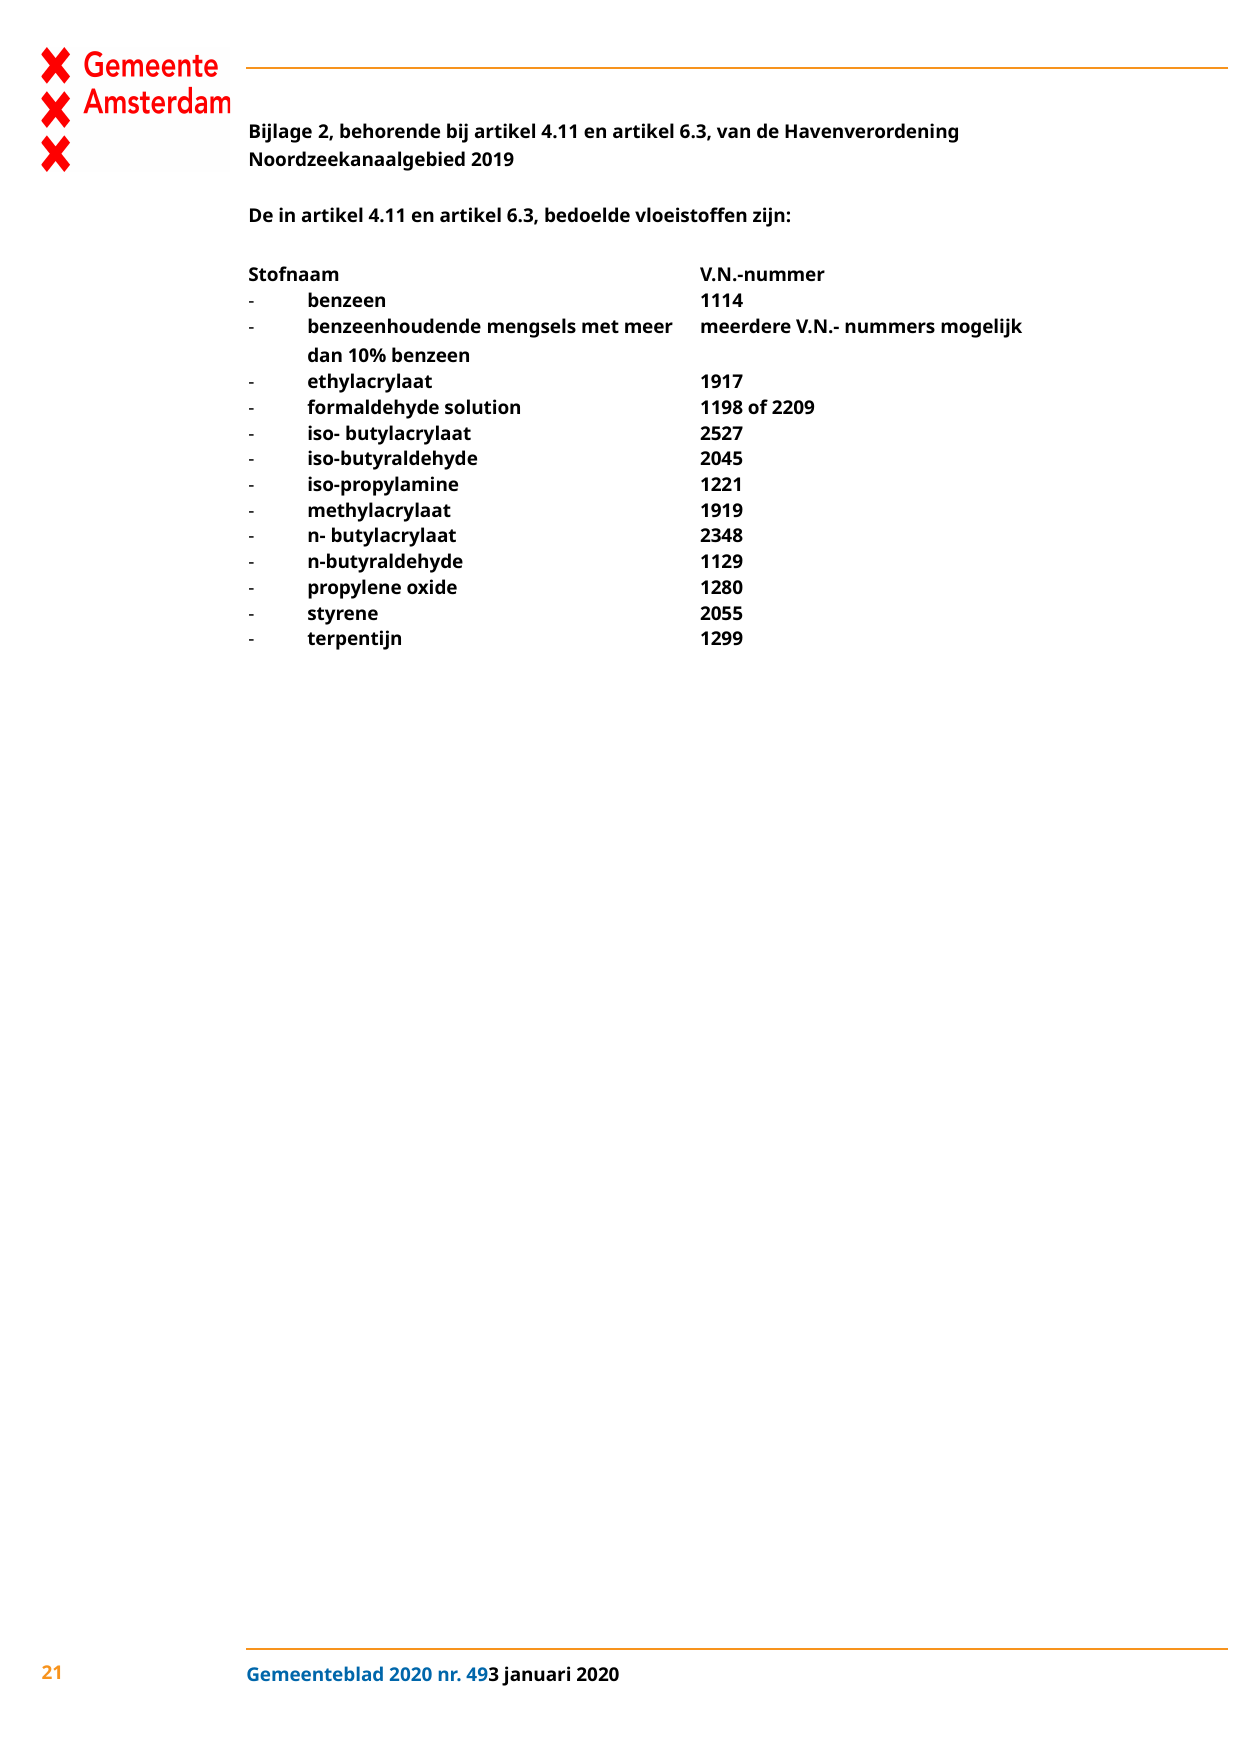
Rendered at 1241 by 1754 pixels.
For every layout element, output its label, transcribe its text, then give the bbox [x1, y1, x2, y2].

table_cell 2045 [700, 445, 1152, 471]
table_cell iso-propylamine [248, 471, 700, 497]
table_cell 1129 [700, 548, 1152, 574]
table_cell styrene [248, 600, 700, 626]
table_cell n- butylacrylaat [248, 523, 700, 548]
table_cell n-butyraldehyde [248, 548, 700, 574]
table_cell meerdere V.N.- nummers mogelijk [700, 313, 1152, 368]
table_cell benzeenhoudende mengsels met meer dan 10% benzeen [248, 313, 700, 368]
table_cell 2055 [700, 600, 1152, 626]
text Bijlage 2, behorende bij artikel 4.11 en artikel 6.3, van de Havenverordening Noordzeekanaalgebied 2019 [248, 116, 1152, 173]
text De in artikel 4.11 en artikel 6.3, bedoelde vloeistoffen zijn: [248, 202, 1152, 228]
table_cell 2348 [700, 523, 1152, 548]
table_cell 1919 [700, 497, 1152, 523]
table_cell 1114 [700, 287, 1152, 313]
picture [41, 47, 231, 172]
table_cell terpentijn [248, 626, 700, 651]
table_header V.N.-nummer [700, 261, 1152, 287]
table_cell 2527 [700, 420, 1152, 445]
table_cell 1917 [700, 368, 1152, 394]
table_cell propylene oxide [248, 574, 700, 600]
table_cell methylacrylaat [248, 497, 700, 523]
table_header Stofnaam [248, 261, 700, 287]
table_cell iso-butyraldehyde [248, 445, 700, 471]
table_cell 1198 of 2209 [700, 394, 1152, 420]
table_cell formaldehyde solution [248, 394, 700, 420]
table_cell iso- butylacrylaat [248, 420, 700, 445]
table_cell 1280 [700, 574, 1152, 600]
table_cell 1221 [700, 471, 1152, 497]
table_cell benzeen [248, 287, 700, 313]
table_cell ethylacrylaat [248, 368, 700, 394]
table_cell 1299 [700, 626, 1152, 651]
